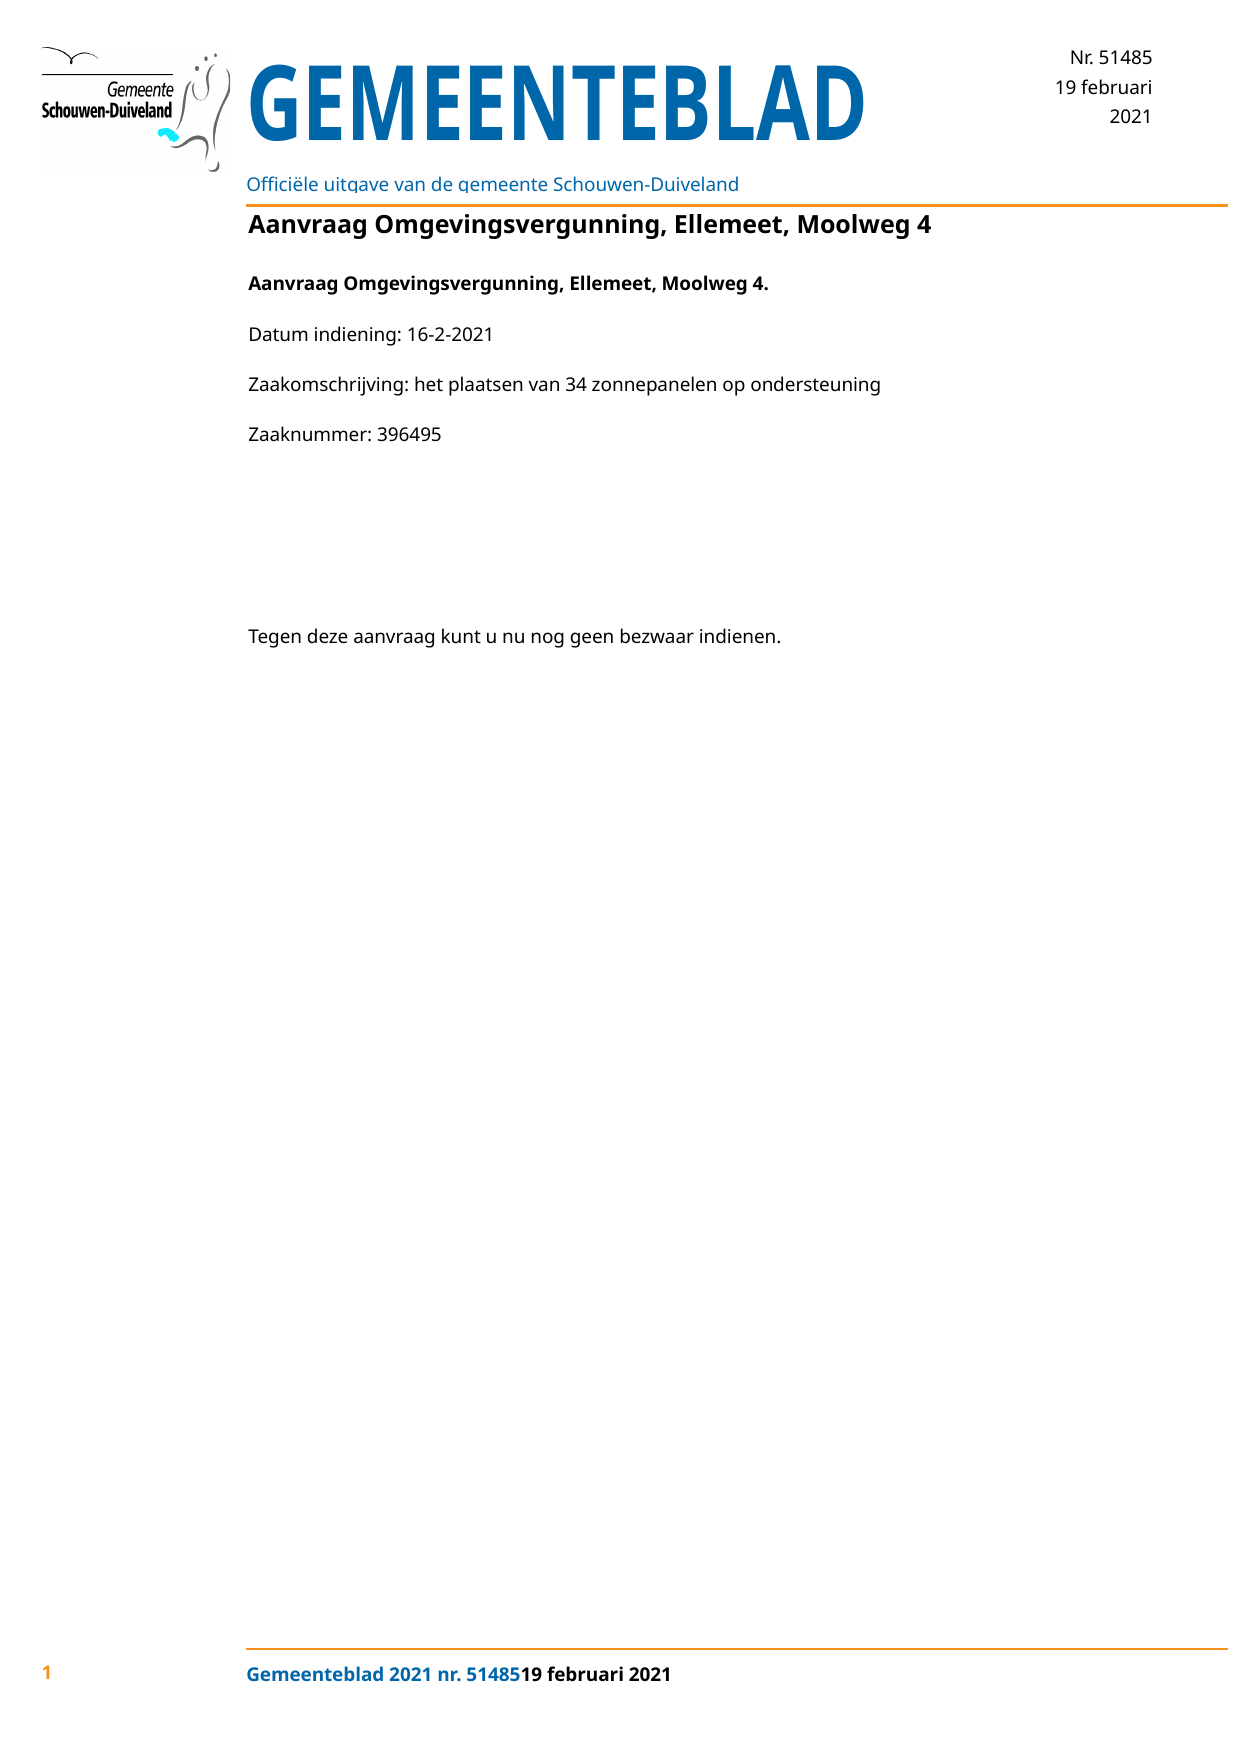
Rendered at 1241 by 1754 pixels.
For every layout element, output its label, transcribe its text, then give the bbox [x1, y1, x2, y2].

text Datum indiening: 16-2-2021 [248, 321, 1152, 346]
text Tegen deze aanvraag kunt u nu nog geen bezwaar indienen. [248, 623, 1152, 649]
picture [41, 47, 231, 172]
text Aanvraag Omgevingsvergunning, Ellemeet, Moolweg 4 [248, 207, 1152, 241]
text Zaaknummer: 396495 [248, 422, 1152, 447]
text Zaakomschrijving: het plaatsen van 34 zonnepanelen op ondersteuning [248, 371, 1152, 397]
text Aanvraag Omgevingsvergunning, Ellemeet, Moolweg 4. [248, 270, 1152, 296]
